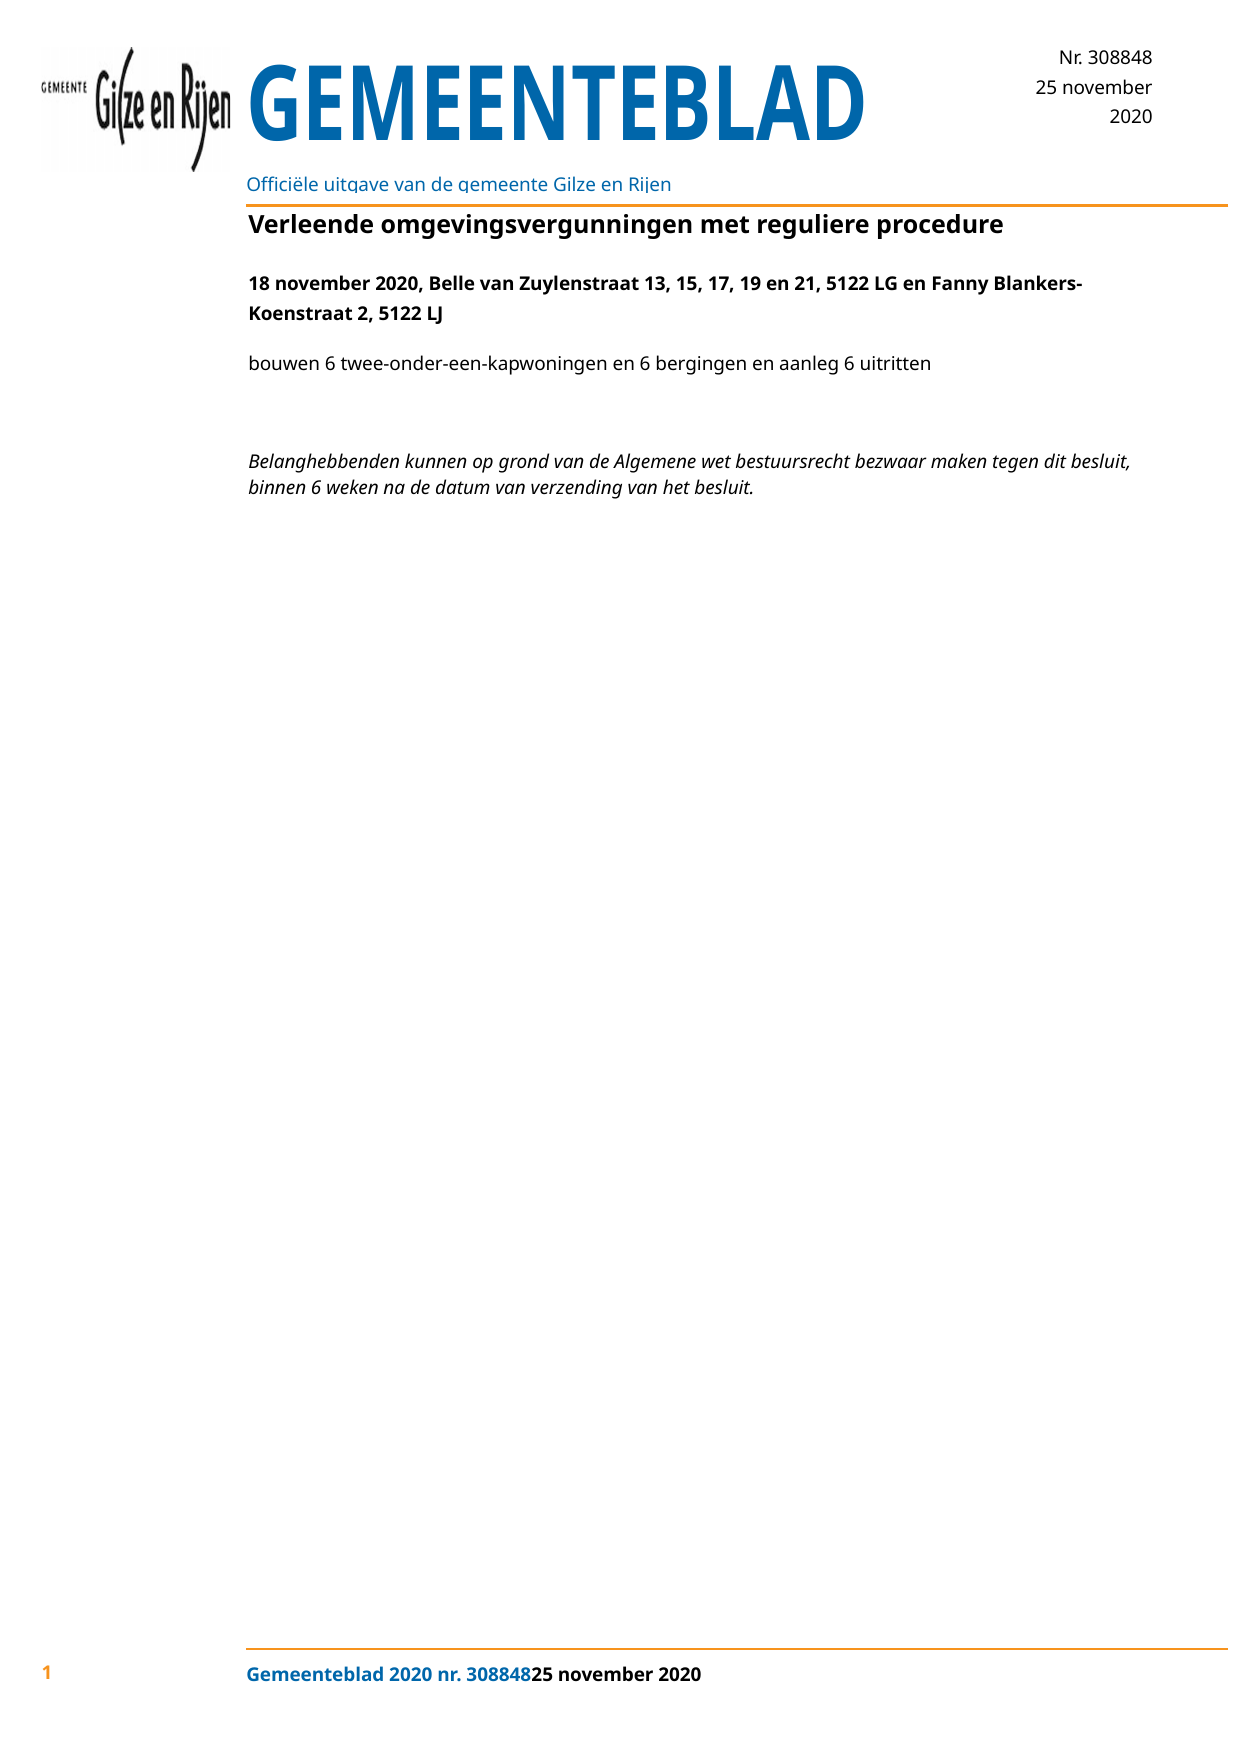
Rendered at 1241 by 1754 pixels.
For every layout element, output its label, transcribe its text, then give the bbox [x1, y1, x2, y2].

text 18 november 2020, Belle van Zuylenstraat 13, 15, 17, 19 en 21, 5122 LG en Fanny Blankers-Koenstraat 2, 5122 LJ [248, 270, 1152, 326]
text bouwen 6 twee-onder-een-kapwoningen en 6 bergingen en aanleg 6 uitritten [248, 350, 1152, 376]
picture [41, 47, 231, 172]
text Verleende omgevingsvergunningen met reguliere procedure [248, 207, 1152, 241]
text Belanghebbenden kunnen op grond van de Algemene wet bestuursrecht bezwaar maken tegen dit besluit, binnen 6 weken na de datum van verzending van het besluit. [248, 448, 1152, 500]
